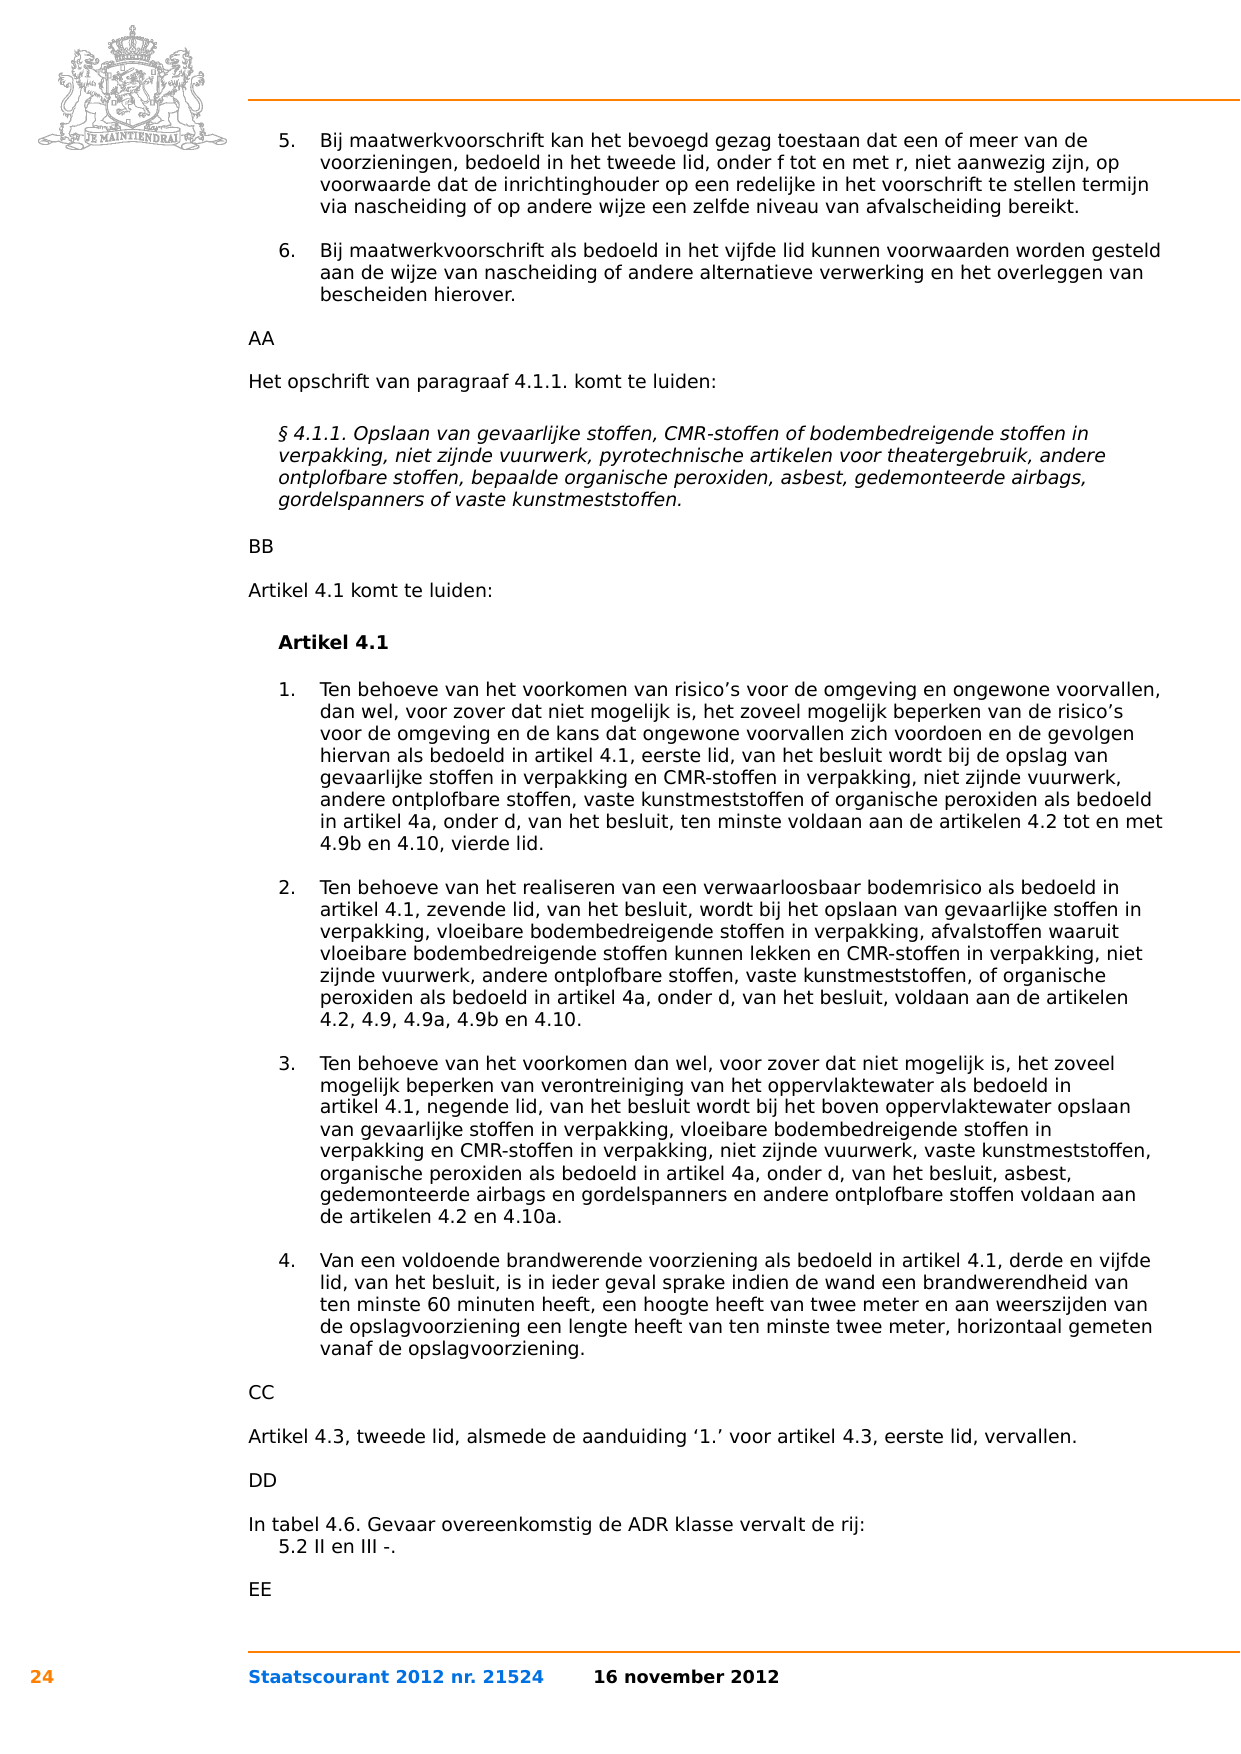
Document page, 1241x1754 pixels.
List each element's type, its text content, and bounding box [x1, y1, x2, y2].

text 3. Ten behoeve van het voorkomen dan wel, voor zover dat niet mogelijk is, het zoveel mogelijk beperken van verontreiniging van het oppervlaktewater als bedoeld in artikel 4.1, negende lid, van het besluit wordt bij het boven oppervlaktewater opslaan van gevaarlijke stoffen in verpakking, vloeibare bodembedreigende stoffen in verpakking en CMR-stoffen in verpakking, niet zijnde vuurwerk, vaste kunstmeststoffen, organische peroxiden als bedoeld in artikel 4a, onder d, van het besluit, asbest, gedemonteerde airbags en gordelspanners en andere ontplofbare stoffen voldaan aan de artikelen 4.2 en 4.10a. [278, 1052, 1163, 1228]
text 2. Ten behoeve van het realiseren van een verwaarloosbaar bodemrisico als bedoeld in artikel 4.1, zevende lid, van het besluit, wordt bij het opslaan van gevaarlijke stoffen in verpakking, vloeibare bodembedreigende stoffen in verpakking, afvalstoffen waaruit vloeibare bodembedreigende stoffen kunnen lekken en CMR-stoffen in verpakking, niet zijnde vuurwerk, andere ontplofbare stoffen, vaste kunstmeststoffen, of organische peroxiden als bedoeld in artikel 4a, onder d, van het besluit, voldaan aan de artikelen 4.2, 4.9, 4.9a, 4.9b en 4.10. [278, 877, 1163, 1031]
text DD [248, 1470, 1163, 1492]
text 6. Bij maatwerkvoorschrift als bedoeld in het vijfde lid kunnen voorwaarden worden gesteld aan de wijze van nascheiding of andere alternatieve verwerking en het overleggen van bescheiden hierover. [278, 240, 1163, 306]
text AA [248, 327, 1163, 349]
text 5. Bij maatwerkvoorschrift kan het bevoegd gezag toestaan dat een of meer van de voorzieningen, bedoeld in het tweede lid, onder f tot en met r, niet aanwezig zijn, op voorwaarde dat de inrichtinghouder op een redelijke in het voorschrift te stellen termijn via nascheiding of op andere wijze een zelfde niveau van afvalscheiding bereikt. [278, 130, 1163, 218]
text In tabel 4.6. Gevaar overeenkomstig de ADR klasse vervalt de rij: [248, 1513, 1163, 1536]
text BB [248, 536, 1163, 558]
subtitle Artikel 4.1 [278, 632, 1163, 654]
text CC [248, 1382, 1163, 1404]
text 5.2 II en III -. [278, 1536, 1163, 1557]
subtitle § 4.1.1. Opslaan van gevaarlijke stoffen, CMR-stoffen of bodembedreigende stoffen in verpakking, niet zijnde vuurwerk, pyrotechnische artikelen voor theatergebruik, andere ontplofbare stoffen, bepaalde organische peroxiden, asbest, gedemonteerde airbags, gordelspanners of vaste kunstmeststoffen. [278, 423, 1163, 511]
text EE [248, 1579, 1163, 1601]
text Artikel 4.1 komt te luiden: [248, 580, 1163, 602]
text 4. Van een voldoende brandwerende voorziening als bedoeld in artikel 4.1, derde en vijfde lid, van het besluit, is in ieder geval sprake indien de wand een brandwerendheid van ten minste 60 minuten heeft, een hoogte heeft van twee meter en aan weerszijden van de opslagvoorziening een lengte heeft van ten minste twee meter, horizontaal gemeten vanaf de opslagvoorziening. [278, 1250, 1163, 1360]
picture [38, 25, 227, 150]
text Het opschrift van paragraaf 4.1.1. komt te luiden: [248, 371, 1163, 393]
text Artikel 4.3, tweede lid, alsmede de aanduiding ‘1.’ voor artikel 4.3, eerste lid, vervallen. [248, 1426, 1163, 1448]
text 1. Ten behoeve van het voorkomen van risico’s voor de omgeving en ongewone voorvallen, dan wel, voor zover dat niet mogelijk is, het zoveel mogelijk beperken van de risico’s voor de omgeving en de kans dat ongewone voorvallen zich voordoen en de gevolgen hiervan als bedoeld in artikel 4.1, eerste lid, van het besluit wordt bij de opslag van gevaarlijke stoffen in verpakking en CMR-stoffen in verpakking, niet zijnde vuurwerk, andere ontplofbare stoffen, vaste kunstmeststoffen of organische peroxiden als bedoeld in artikel 4a, onder d, van het besluit, ten minste voldaan aan de artikelen 4.2 tot en met 4.9b en 4.10, vierde lid. [278, 679, 1163, 855]
